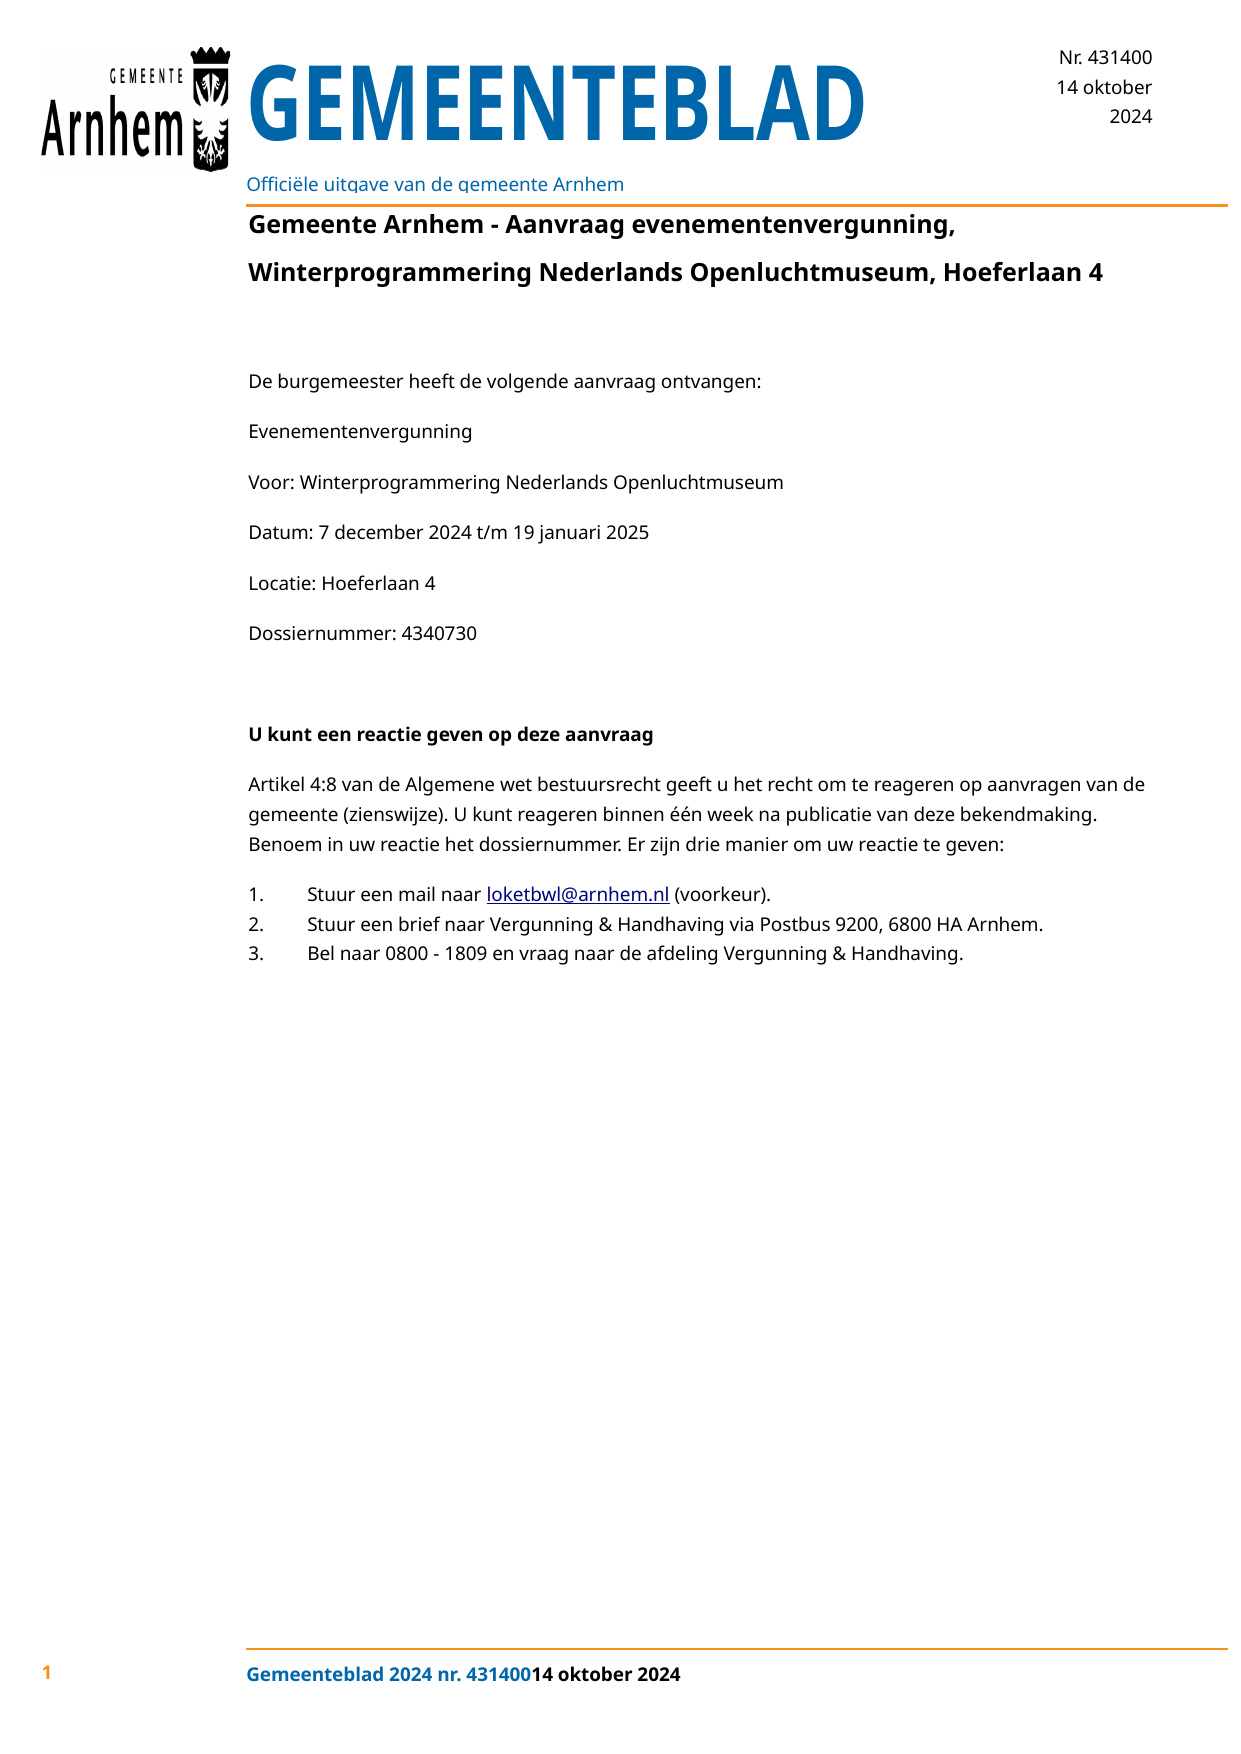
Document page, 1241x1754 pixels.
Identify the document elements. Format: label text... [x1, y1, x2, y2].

text Artikel 4:8 van de Algemene wet bestuursrecht geeft u het recht om te reageren op aanvragen van de gemeente (zienswijze). U kunt reageren binnen één week na publicatie van deze bekendmaking. Benoem in uw reactie het dossiernummer. Er zijn drie manier om uw reactie te geven: [248, 772, 1152, 857]
list Stuur een mail naar loketbwl@arnhem.nl (voorkeur). [248, 881, 1152, 907]
list Bel naar 0800 - 1809 en vraag naar de afdeling Vergunning & Handhaving. [248, 940, 1152, 966]
text Voor: Winterprogrammering Nederlands Openluchtmuseum [248, 469, 1152, 495]
text Datum: 7 december 2024 t/m 19 januari 2025 [248, 519, 1152, 545]
picture [41, 47, 231, 172]
text Dossiernummer: 4340730 [248, 620, 1152, 646]
text De burgemeester heeft de volgende aanvraag ontvangen: [248, 368, 1152, 394]
text Locatie: Hoeferlaan 4 [248, 570, 1152, 596]
text Evenementenvergunning [248, 419, 1152, 444]
text Gemeente Arnhem - Aanvraag evenementenvergunning, Winterprogrammering Nederlands Openluchtmuseum, Hoeferlaan 4 [248, 207, 1152, 288]
text U kunt een reactie geven op deze aanvraag [248, 721, 1152, 747]
list Stuur een brief naar Vergunning & Handhaving via Postbus 9200, 6800 HA Arnhem. [248, 911, 1152, 937]
